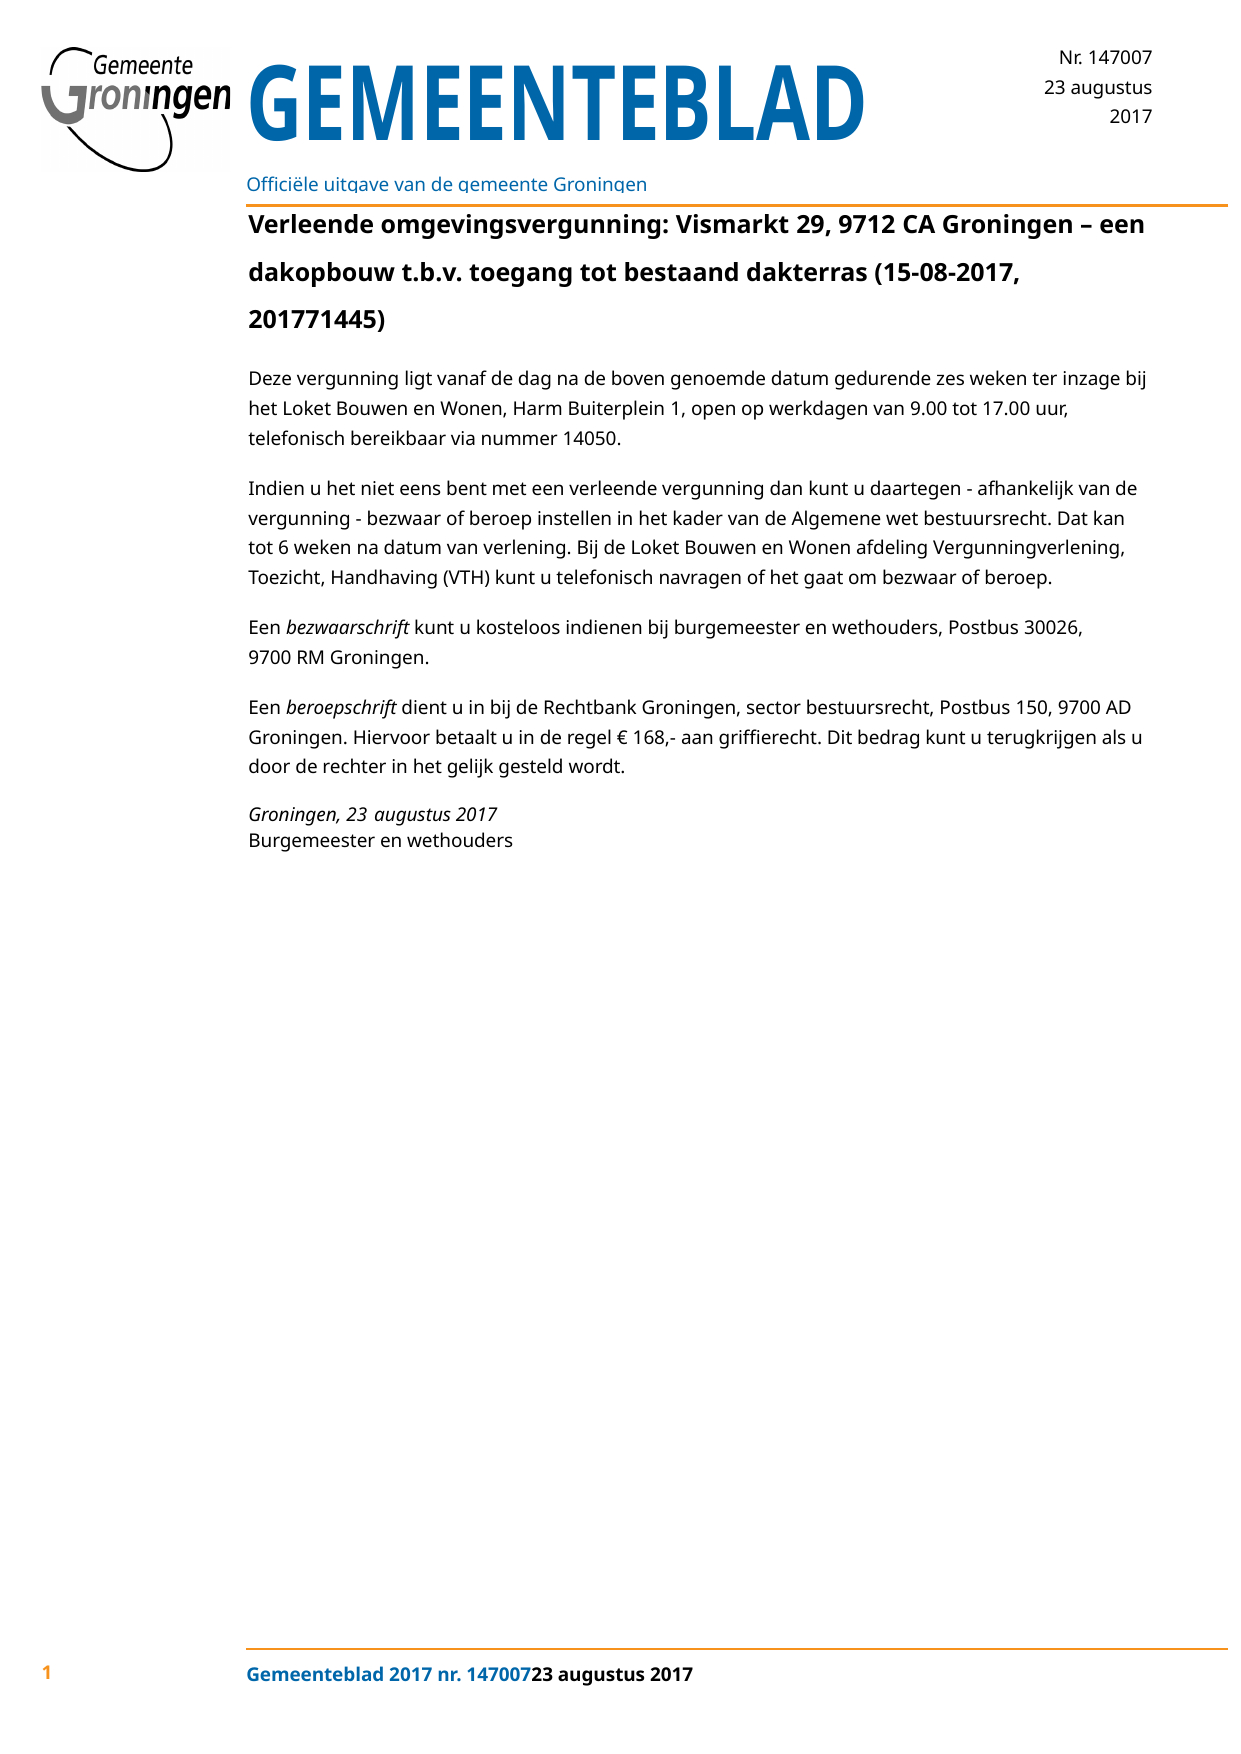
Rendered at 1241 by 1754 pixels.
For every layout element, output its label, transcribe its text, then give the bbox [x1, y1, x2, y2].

picture [41, 47, 231, 172]
text Groningen, 23 augustus 2017 [248, 801, 1152, 827]
text Burgemeester en wethouders [248, 827, 1152, 853]
text Een bezwaarschrift kunt u kosteloos indienen bij burgemeester en wethouders, Postbus 30026, 9700 RM Groningen. [248, 614, 1152, 669]
text Deze vergunning ligt vanaf de dag na de boven genoemde datum gedurende zes weken ter inzage bij het Loket Bouwen en Wonen, Harm Buiterplein 1, open op werkdagen van 9.00 tot 17.00 uur, telefonisch bereikbaar via nummer 14050. [248, 366, 1152, 450]
text Indien u het niet eens bent met een verleende vergunning dan kunt u daartegen - afhankelijk van de vergunning - bezwaar of beroep instellen in het kader van de Algemene wet bestuursrecht. Dat kan tot 6 weken na datum van verlening. Bij de Loket Bouwen en Wonen afdeling Vergunningverlening, Toezicht, Handhaving (VTH) kunt u telefonisch navragen of het gaat om bezwaar of beroep. [248, 475, 1152, 589]
text Verleende omgevingsvergunning: Vismarkt 29, 9712 CA Groningen – een dakopbouw t.b.v. toegang tot bestaand dakterras (15-08-2017, 201771445) [248, 207, 1152, 336]
text Een beroepschrift dient u in bij de Rechtbank Groningen, sector bestuursrecht, Postbus 150, 9700 AD Groningen. Hiervoor betaalt u in de regel € 168,- aan griffierecht. Dit bedrag kunt u terugkrijgen als u door de rechter in het gelijk gesteld wordt. [248, 694, 1152, 779]
